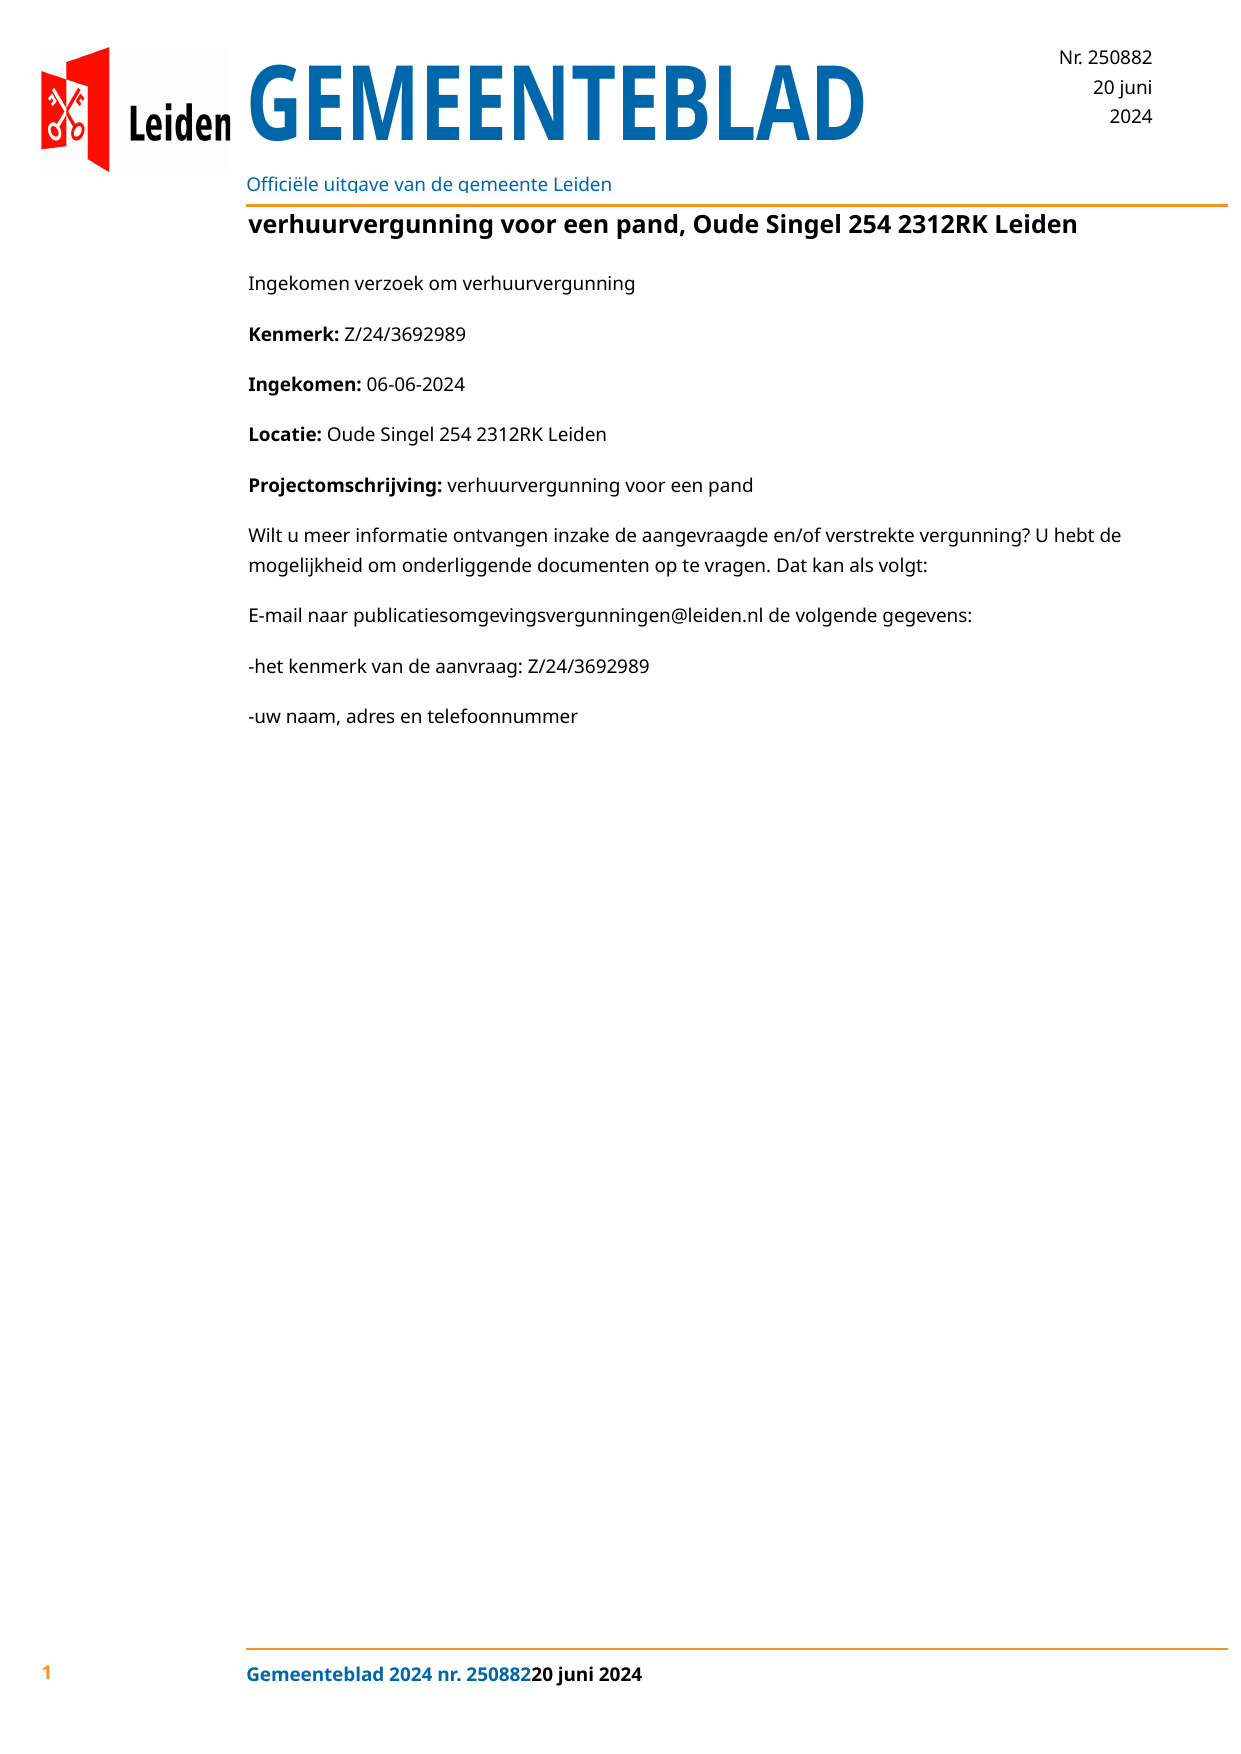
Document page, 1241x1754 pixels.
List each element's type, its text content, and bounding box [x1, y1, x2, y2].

text verhuurvergunning voor een pand, Oude Singel 254 2312RK Leiden [248, 207, 1152, 241]
text Ingekomen verzoek om verhuurvergunning [248, 270, 1152, 296]
text Projectomschrijving: verhuurvergunning voor een pand [248, 472, 1152, 498]
text Ingekomen: 06-06-2024 [248, 371, 1152, 397]
text E-mail naar publicatiesomgevingsvergunningen@leiden.nl de volgende gegevens: [248, 602, 1152, 628]
text Kenmerk: Z/24/3692989 [248, 321, 1152, 346]
text -uw naam, adres en telefoonnummer [248, 703, 1152, 729]
text Wilt u meer informatie ontvangen inzake de aangevraagde en/of verstrekte vergunning? U hebt de mogelijkheid om onderliggende documenten op te vragen. Dat kan als volgt: [248, 522, 1152, 578]
text Locatie: Oude Singel 254 2312RK Leiden [248, 422, 1152, 447]
picture [41, 47, 231, 172]
text -het kenmerk van de aanvraag: Z/24/3692989 [248, 653, 1152, 678]
